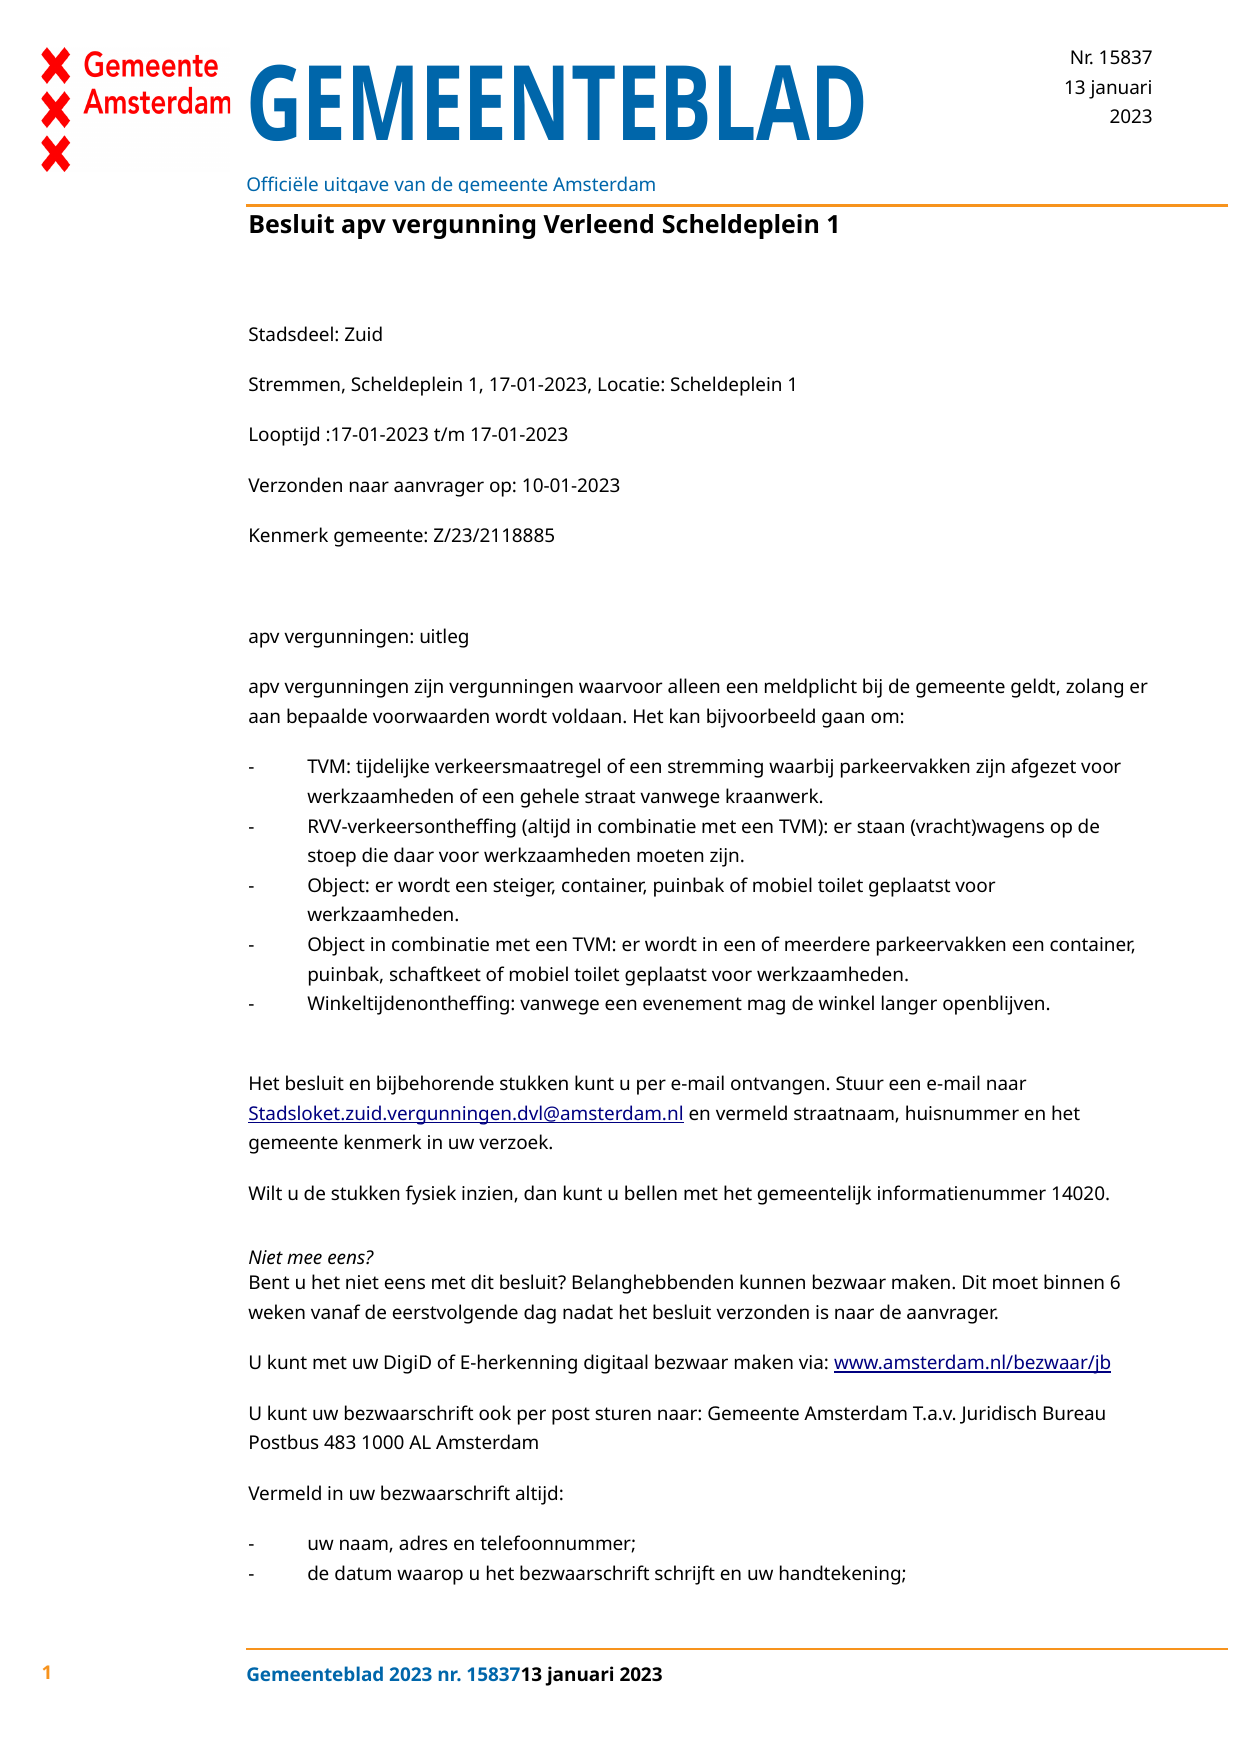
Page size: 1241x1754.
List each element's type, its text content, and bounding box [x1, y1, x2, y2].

list de datum waarop u het bezwaarschrift schrijft en uw handtekening; [248, 1560, 1152, 1586]
list Object: er wordt een steiger, container, puinbak of mobiel toilet geplaatst voor werkzaamheden. [248, 872, 1152, 927]
list Winkeltijdenontheffing: vanwege een evenement mag de winkel langer openblijven. [248, 990, 1152, 1016]
text U kunt met uw DigiD of E-herkenning digitaal bezwaar maken via: www.amsterdam.nl/bezwaar/jb [248, 1349, 1152, 1375]
picture [41, 47, 231, 172]
text Stadsdeel: Zuid [248, 321, 1152, 346]
list TVM: tijdelijke verkeersmaatregel of een stremming waarbij parkeervakken zijn afgezet voor werkzaamheden of een gehele straat vanwege kraanwerk. [248, 754, 1152, 809]
text U kunt uw bezwaarschrift ook per post sturen naar: Gemeente Amsterdam T.a.v. Juridisch Bureau Postbus 483 1000 AL Amsterdam [248, 1400, 1152, 1455]
text Verzonden naar aanvrager op: 10-01-2023 [248, 472, 1152, 498]
text Wilt u de stukken fysiek inzien, dan kunt u bellen met het gemeentelijk informatienummer 14020. [248, 1180, 1152, 1206]
list Object in combinatie met een TVM: er wordt in een of meerdere parkeervakken een container, puinbak, schaftkeet of mobiel toilet geplaatst voor werkzaamheden. [248, 931, 1152, 986]
text Niet mee eens? [248, 1244, 1152, 1269]
list RVV-verkeersontheffing (altijd in combinatie met een TVM): er staan (vracht)wagens op de stoep die daar voor werkzaamheden moeten zijn. [248, 813, 1152, 868]
text Vermeld in uw bezwaarschrift altijd: [248, 1480, 1152, 1506]
text Besluit apv vergunning Verleend Scheldeplein 1 [248, 207, 1152, 241]
text Stremmen, Scheldeplein 1, 17-01-2023, Locatie: Scheldeplein 1 [248, 371, 1152, 397]
text Kenmerk gemeente: Z/23/2118885 [248, 522, 1152, 548]
list uw naam, adres en telefoonnummer; [248, 1530, 1152, 1556]
text Het besluit en bijbehorende stukken kunt u per e-mail ontvangen. Stuur een e-mail naar Stadsloket.zuid.vergunningen.dvl@amsterdam.nl en vermeld straatnaam, huisnummer en het gemeente kenmerk in uw verzoek. [248, 1070, 1152, 1155]
text apv vergunningen: uitleg [248, 623, 1152, 649]
text Looptijd :17-01-2023 t/m 17-01-2023 [248, 422, 1152, 447]
text apv vergunningen zijn vergunningen waarvoor alleen een meldplicht bij de gemeente geldt, zolang er aan bepaalde voorwaarden wordt voldaan. Het kan bijvoorbeeld gaan om: [248, 674, 1152, 729]
text Bent u het niet eens met dit besluit? Belanghebbenden kunnen bezwaar maken. Dit moet binnen 6 weken vanaf de eerstvolgende dag nadat het besluit verzonden is naar de aanvrager. [248, 1269, 1152, 1325]
